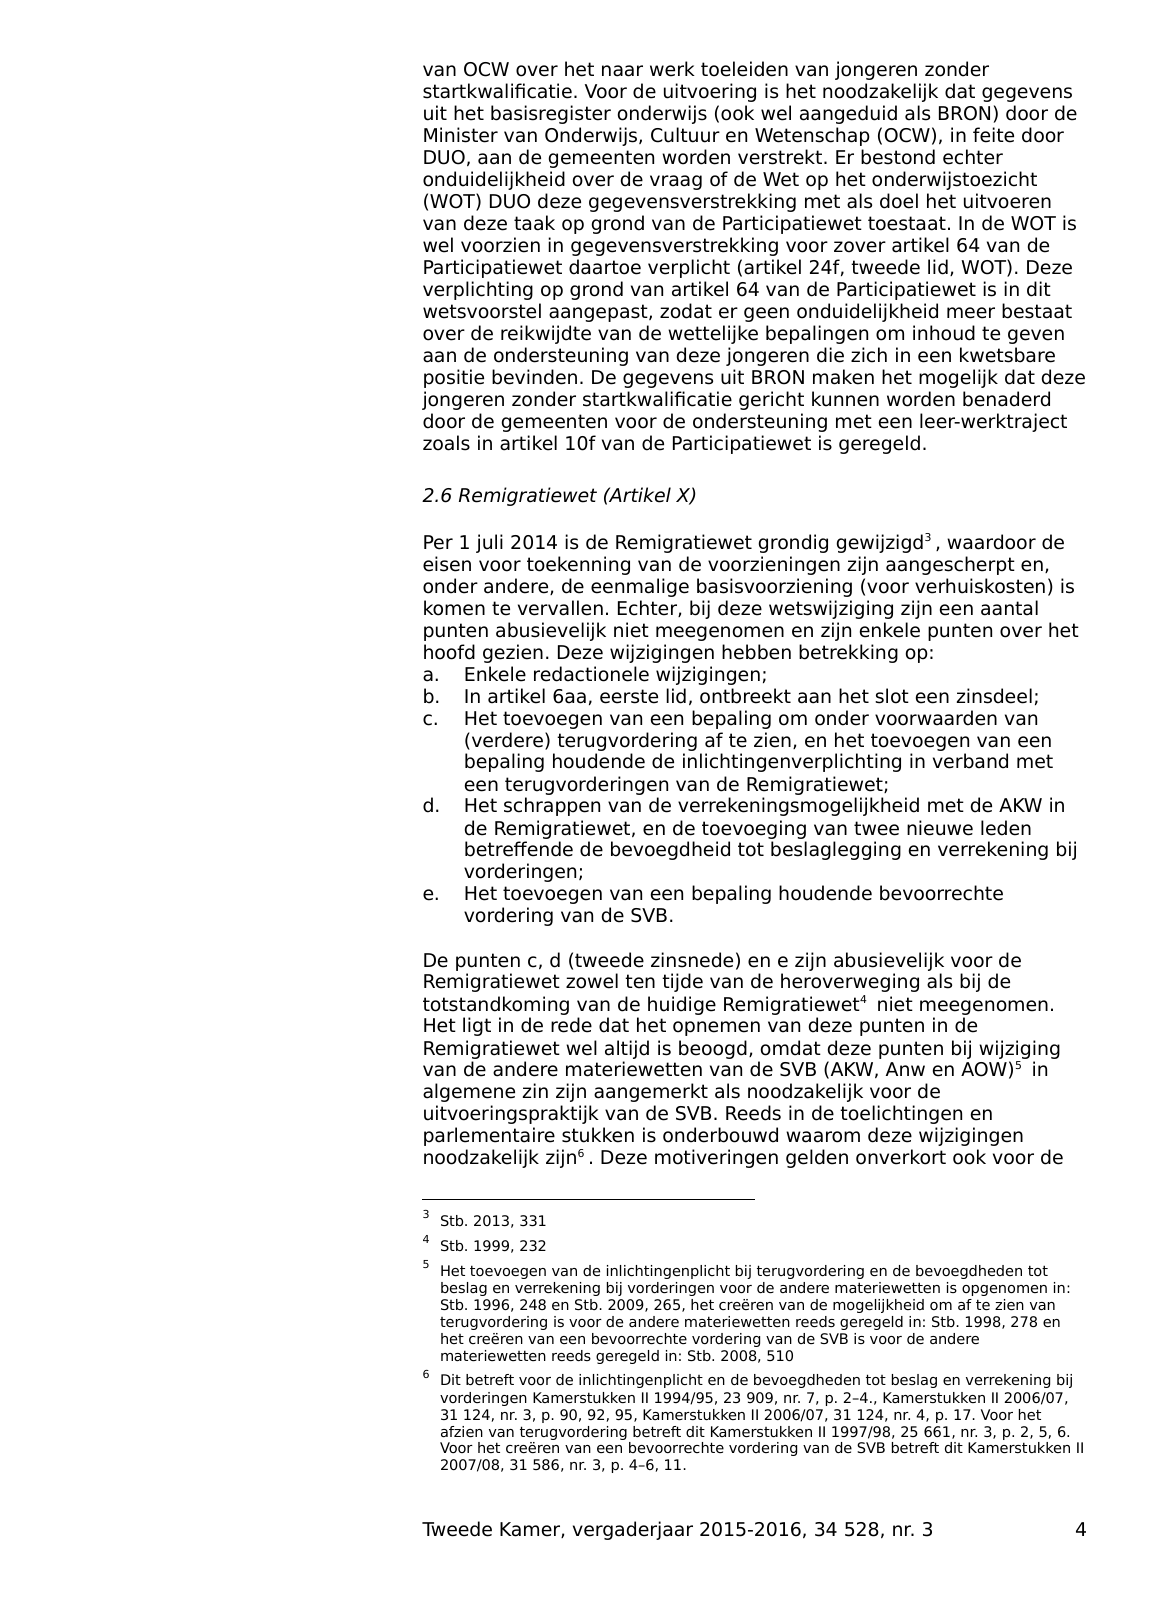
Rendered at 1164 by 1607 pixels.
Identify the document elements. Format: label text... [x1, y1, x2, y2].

text e. Het toevoegen van een bepaling houdende bevoorrechte vordering van de SVB. [422, 883, 1087, 927]
text Stb. 1999, 232 [422, 1233, 1087, 1256]
text De punten c, d (tweede zinsnede) en e zijn abusievelijk voor de Remigratiewet zowel ten tijde van de heroverweging als bij de totstandkoming van de huidige Remigratiewet niet meegenomen. Het ligt in de rede dat het opnemen van deze punten in de Remigratiewet wel altijd is beoogd, omdat deze punten bij wijziging van de andere materiewetten van de SVB (AKW, Anw en AOW) in algemene zin zijn aangemerkt als noodzakelijk voor de uitvoeringspraktijk van de SVB. Reeds in de toelichtingen en parlementaire stukken is onderbouwd waarom deze wijzigingen noodzakelijk zijn. Deze motiveringen gelden onverkort ook voor de [422, 949, 1087, 1169]
text a. Enkele redactionele wijzigingen; [422, 663, 1087, 686]
subtitle 2.6 Remigratiewet (Artikel X) [422, 485, 1087, 507]
text d. Het schrappen van de verrekeningsmogelijkheid met de AKW in de Remigratiewet, en de toevoeging van twee nieuwe leden betreffende de bevoegdheid tot beslaglegging en verrekening bij vorderingen; [422, 795, 1087, 883]
text b. In artikel 6aa, eerste lid, ontbreekt aan het slot een zinsdeel; [422, 686, 1087, 707]
text Het toevoegen van de inlichtingenplicht bij terugvordering en de bevoegdheden tot beslag en verrekening bij vorderingen voor de andere materiewetten is opgenomen in: Stb. 1996, 248 en Stb. 2009, 265, het creëren van de mogelijkheid om af te zien van terugvordering is voor de andere materiewetten reeds geregeld in: Stb. 1998, 278 en het creëren van een bevoorrechte vordering van de SVB is voor de andere materiewetten reeds geregeld in: Stb. 2008, 510 [422, 1258, 1087, 1365]
text van OCW over het naar werk toeleiden van jongeren zonder startkwalificatie. Voor de uitvoering is het noodzakelijk dat gegevens uit het basisregister onderwijs (ook wel aangeduid als BRON) door de Minister van Onderwijs, Cultuur en Wetenschap (OCW), in feite door DUO, aan de gemeenten worden verstrekt. Er bestond echter onduidelijkheid over de vraag of de Wet op het onderwijstoezicht (WOT) DUO deze gegevensverstrekking met als doel het uitvoeren van deze taak op grond van de Participatiewet toestaat. In de WOT is wel voorzien in gegevensverstrekking voor zover artikel 64 van de Participatiewet daartoe verplicht (artikel 24f, tweede lid, WOT). Deze verplichting op grond van artikel 64 van de Participatiewet is in dit wetsvoorstel aangepast, zodat er geen onduidelijkheid meer bestaat over de reikwijdte van de wettelijke bepalingen om inhoud te geven aan de ondersteuning van deze jongeren die zich in een kwetsbare positie bevinden. De gegevens uit BRON maken het mogelijk dat deze jongeren zonder startkwalificatie gericht kunnen worden benaderd door de gemeenten voor de ondersteuning met een leer-werktraject zoals in artikel 10f van de Participatiewet is geregeld. [422, 59, 1087, 455]
text Dit betreft voor de inlichtingenplicht en de bevoegdheden tot beslag en verrekening bij vorderingen Kamerstukken II 1994/95, 23 909, nr. 7, p. 2–4., Kamerstukken II 2006/07, 31 124, nr. 3, p. 90, 92, 95, Kamerstukken II 2006/07, 31 124, nr. 4, p. 17. Voor het afzien van terugvordering betreft dit Kamerstukken II 1997/98, 25 661, nr. 3, p. 2, 5, 6. Voor het creëren van een bevoorrechte vordering van de SVB betreft dit Kamerstukken II 2007/08, 31 586, nr. 3, p. 4–6, 11. [422, 1368, 1087, 1474]
text c. Het toevoegen van een bepaling om onder voorwaarden van (verdere) terugvordering af te zien, en het toevoegen van een bepaling houdende de inlichtingenverplichting in verband met een terugvorderingen van de Remigratiewet; [422, 707, 1087, 795]
text Per 1 juli 2014 is de Remigratiewet grondig gewijzigd, waardoor de eisen voor toekenning van de voorzieningen zijn aangescherpt en, onder andere, de eenmalige basisvoorziening (voor verhuiskosten) is komen te vervallen. Echter, bij deze wetswijziging zijn een aantal punten abusievelijk niet meegenomen en zijn enkele punten over het hoofd gezien. Deze wijzigingen hebben betrekking op: [422, 532, 1087, 663]
text Stb. 2013, 331 [422, 1208, 1087, 1231]
